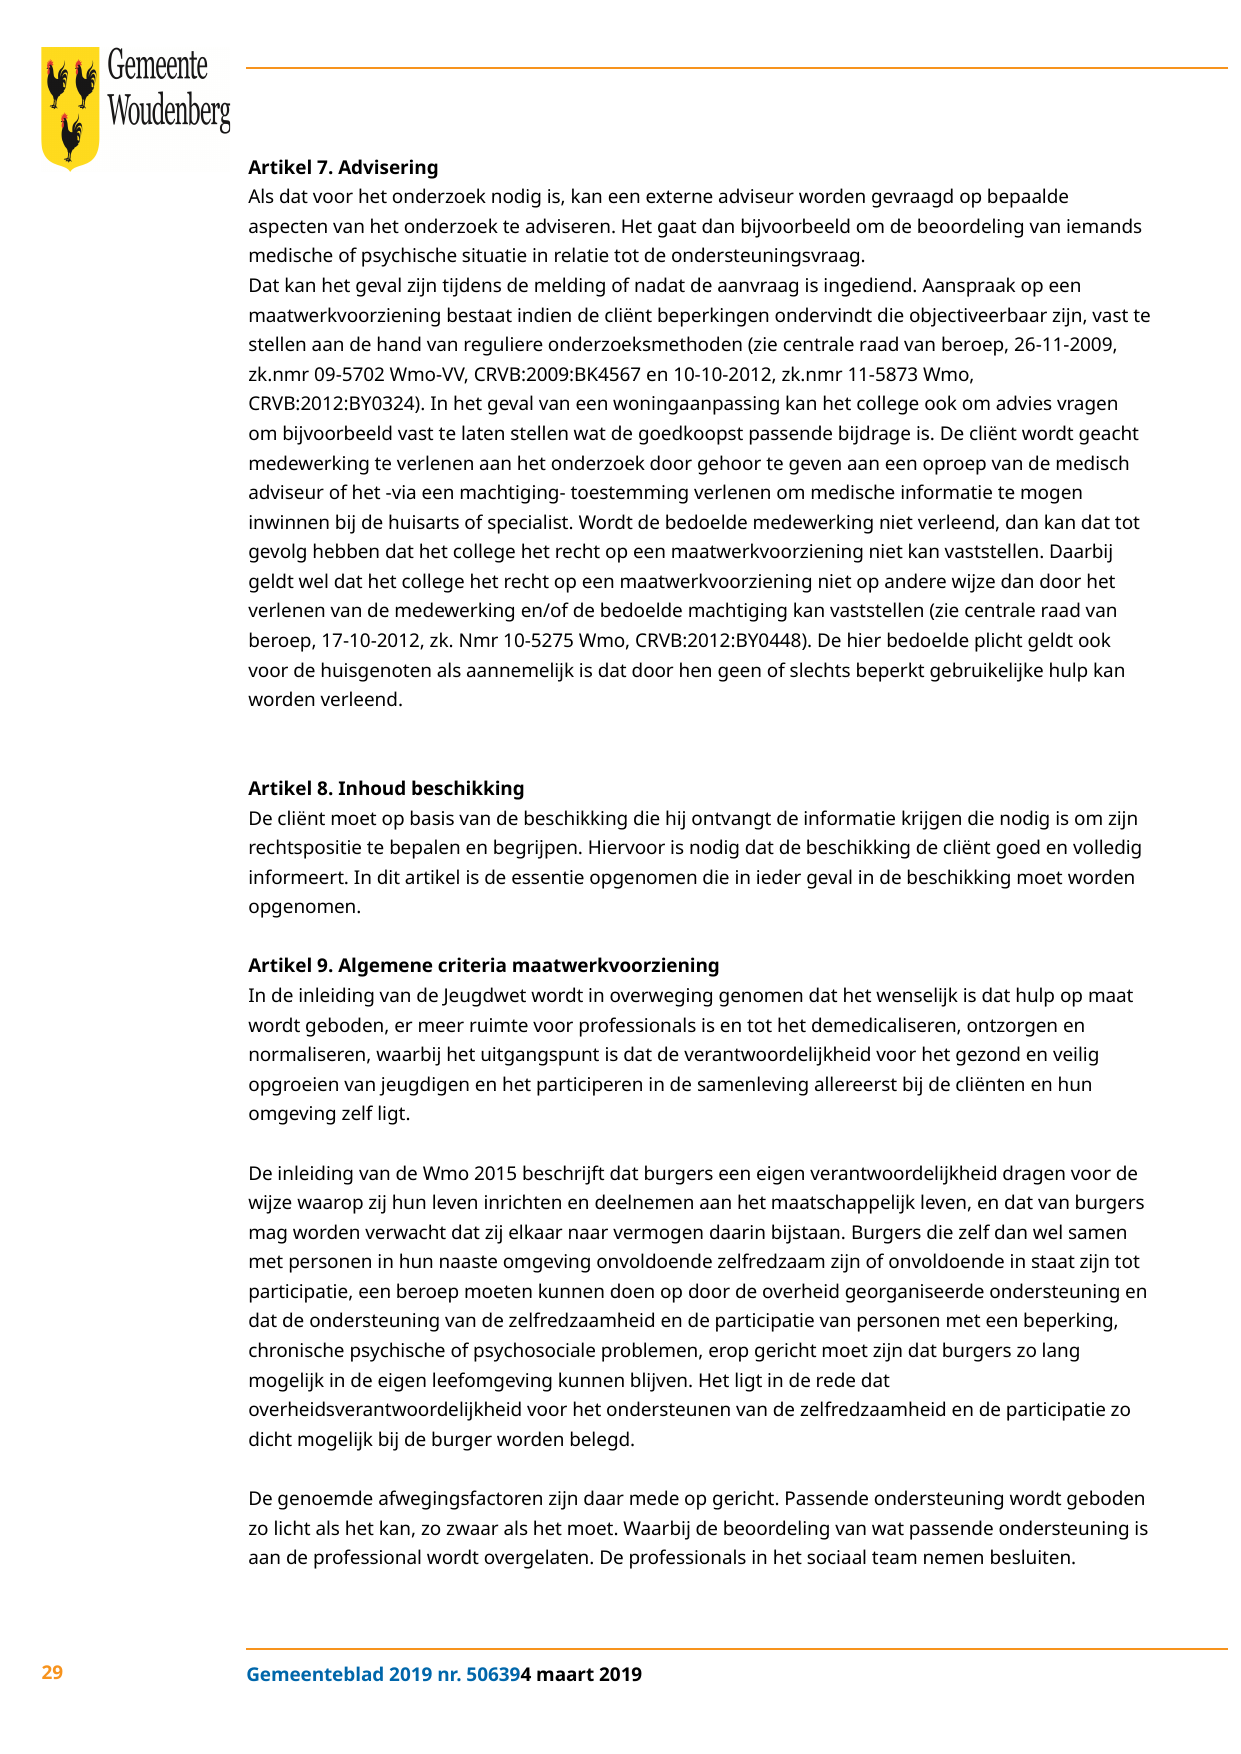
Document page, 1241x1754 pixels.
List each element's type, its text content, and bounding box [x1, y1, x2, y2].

text In de inleiding van de Jeugdwet wordt in overweging genomen dat het wenselijk is dat hulp op maat wordt geboden, er meer ruimte voor professionals is en tot het demedicaliseren, ontzorgen en normaliseren, waarbij het uitgangspunt is dat de verantwoordelijkheid voor het gezond en veilig opgroeien van jeugdigen en het participeren in de samenleving allereerst bij de cliënten en hun omgeving zelf ligt. [248, 982, 1152, 1126]
text De inleiding van de Wmo 2015 beschrijft dat burgers een eigen verantwoordelijkheid dragen voor de wijze waarop zij hun leven inrichten en deelnemen aan het maatschappelijk leven, en dat van burgers mag worden verwacht dat zij elkaar naar vermogen daarin bijstaan. Burgers die zelf dan wel samen met personen in hun naaste omgeving onvoldoende zelfredzaam zijn of onvoldoende in staat zijn tot participatie, een beroep moeten kunnen doen op door de overheid georganiseerde ondersteuning en dat de ondersteuning van de zelfredzaamheid en de participatie van personen met een beperking, chronische psychische of psychosociale problemen, erop gericht moet zijn dat burgers zo lang mogelijk in de eigen leefomgeving kunnen blijven. Het ligt in de rede dat overheidsverantwoordelijkheid voor het ondersteunen van de zelfredzaamheid en de participatie zo dicht mogelijk bij de burger worden belegd. [248, 1160, 1152, 1452]
text Artikel 7. Advisering [248, 154, 1152, 180]
text Artikel 9. Algemene criteria maatwerkvoorziening [248, 953, 1152, 978]
text De cliënt moet op basis van de beschikking die hij ontvangt de informatie krijgen die nodig is om zijn rechtspositie te bepalen en begrijpen. Hiervoor is nodig dat de beschikking de cliënt goed en volledig informeert. In dit artikel is de essentie opgenomen die in ieder geval in de beschikking moet worden opgenomen. [248, 805, 1152, 919]
text Als dat voor het onderzoek nodig is, kan een externe adviseur worden gevraagd op bepaalde aspecten van het onderzoek te adviseren. Het gaat dan bijvoorbeeld om de beoordeling van iemands medische of psychische situatie in relatie tot de ondersteuningsvraag. [248, 183, 1152, 268]
text De genoemde afwegingsfactoren zijn daar mede op gericht. Passende ondersteuning wordt geboden zo licht als het kan, zo zwaar als het moet. Waarbij de beoordeling van wat passende ondersteuning is aan de professional wordt overgelaten. De professionals in het sociaal team nemen besluiten. [248, 1485, 1152, 1570]
text Dat kan het geval zijn tijdens de melding of nadat de aanvraag is ingediend. Aanspraak op een maatwerkvoorziening bestaat indien de cliënt beperkingen ondervindt die objectiveerbaar zijn, vast te stellen aan de hand van reguliere onderzoeksmethoden (zie centrale raad van beroep, 26-11-2009, zk.nmr 09-5702 Wmo-VV, CRVB:2009:BK4567 en 10-10-2012, zk.nmr 11-5873 Wmo, CRVB:2012:BY0324). In het geval van een woningaanpassing kan het college ook om advies vragen om bijvoorbeeld vast te laten stellen wat de goedkoopst passende bijdrage is. De cliënt wordt geacht medewerking te verlenen aan het onderzoek door gehoor te geven aan een oproep van de medisch adviseur of het -via een machtiging- toestemming verlenen om medische informatie te mogen inwinnen bij de huisarts of specialist. Wordt de bedoelde medewerking niet verleend, dan kan dat tot gevolg hebben dat het college het recht op een maatwerkvoorziening niet kan vaststellen. Daarbij geldt wel dat het college het recht op een maatwerkvoorziening niet op andere wijze dan door het verlenen van de medewerking en/of de bedoelde machtiging kan vaststellen (zie centrale raad van beroep, 17-10-2012, zk. Nmr 10-5275 Wmo, CRVB:2012:BY0448). De hier bedoelde plicht geldt ook voor de huisgenoten als aannemelijk is dat door hen geen of slechts beperkt gebruikelijke hulp kan worden verleend. [248, 272, 1152, 712]
text Artikel 8. Inhoud beschikking [248, 775, 1152, 801]
picture [41, 47, 231, 172]
